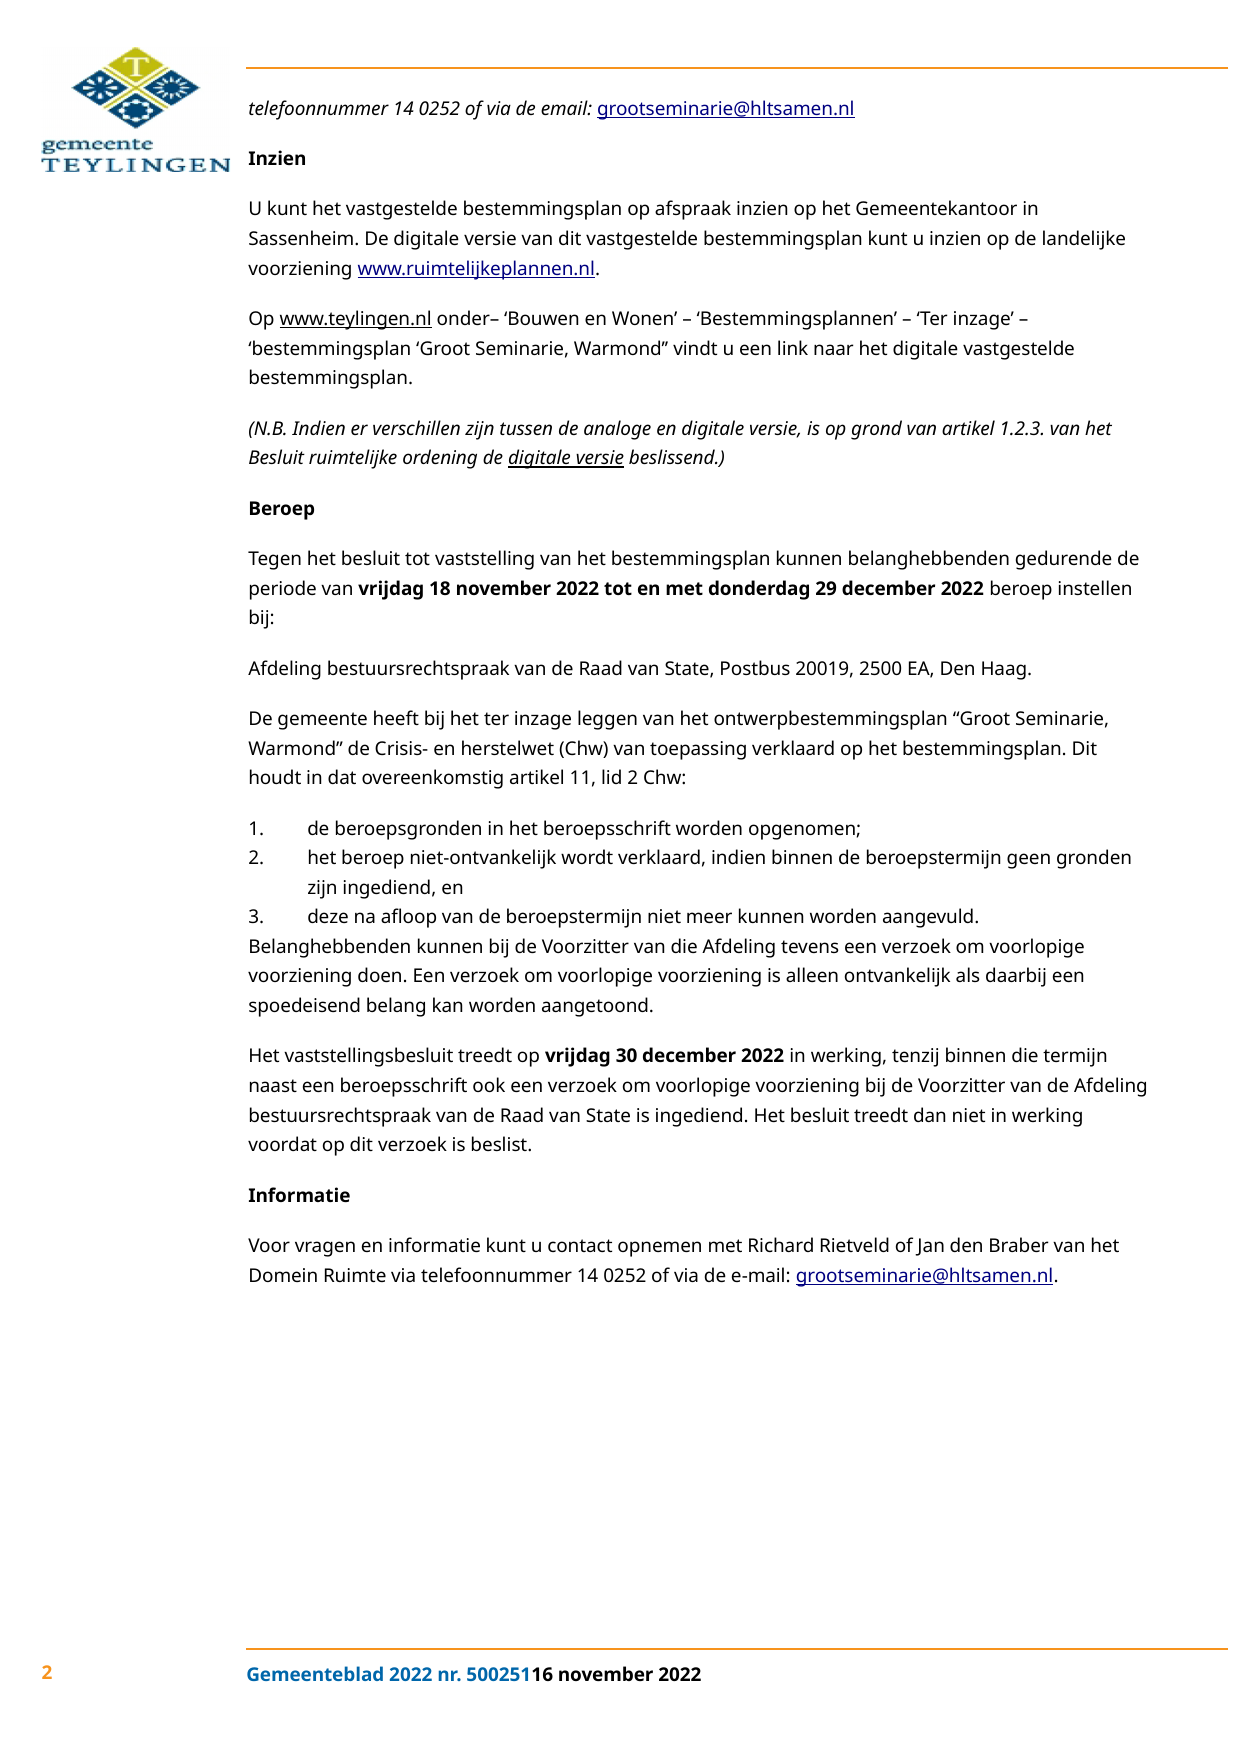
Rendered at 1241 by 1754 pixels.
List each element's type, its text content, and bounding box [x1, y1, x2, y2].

picture [41, 47, 231, 172]
text Het vaststellingsbesluit treedt op vrijdag 30 december 2022 in werking, tenzij binnen die termijn naast een beroepsschrift ook een verzoek om voorlopige voorziening bij de Voorzitter van de Afdeling bestuursrechtspraak van de Raad van State is ingediend. Het besluit treedt dan niet in werking voordat op dit verzoek is beslist. [248, 1043, 1152, 1157]
text (N.B. Indien er verschillen zijn tussen de analoge en digitale versie, is op grond van artikel 1.2.3. van het Besluit ruimtelijke ordening de digitale versie beslissend.) [248, 415, 1152, 470]
text Belanghebbenden kunnen bij de Voorzitter van die Afdeling tevens een verzoek om voorlopige voorziening doen. Een verzoek om voorlopige voorziening is alleen ontvankelijk als daarbij een spoedeisend belang kan worden aangetoond. [248, 933, 1152, 1018]
list deze na afloop van de beroepstermijn niet meer kunnen worden aangevuld. [248, 903, 1152, 929]
text U kunt het vastgestelde bestemmingsplan op afspraak inzien op het Gemeentekantoor in Sassenheim. De digitale versie van dit vastgestelde bestemmingsplan kunt u inzien op de landelijke voorziening www.ruimtelijkeplannen.nl. [248, 196, 1152, 281]
text Informatie [248, 1182, 1152, 1208]
list de beroepsgronden in het beroepsschrift worden opgenomen; [248, 815, 1152, 841]
list het beroep niet-ontvankelijk wordt verklaard, indien binnen de beroepstermijn geen gronden zijn ingediend, en [248, 844, 1152, 900]
text Op www.teylingen.nl onder– ‘Bouwen en Wonen’ – ‘Bestemmingsplannen’ – ‘Ter inzage’ – ‘bestemmingsplan ‘Groot Seminarie, Warmond’’ vindt u een link naar het digitale vastgestelde bestemmingsplan. [248, 305, 1152, 390]
text Voor vragen en informatie kunt u contact opnemen met Richard Rietveld of Jan den Braber van het Domein Ruimte via telefoonnummer 14 0252 of via de e-mail: grootseminarie@hltsamen.nl. [248, 1232, 1152, 1288]
text Tegen het besluit tot vaststelling van het bestemmingsplan kunnen belanghebbenden gedurende de periode van vrijdag 18 november 2022 tot en met donderdag 29 december 2022 beroep instellen bij: [248, 545, 1152, 630]
text Beroep [248, 495, 1152, 521]
text De gemeente heeft bij het ter inzage leggen van het ontwerpbestemmingsplan “Groot Seminarie, Warmond” de Crisis- en herstelwet (Chw) van toepassing verklaard op het bestemmingsplan. Dit houdt in dat overeenkomstig artikel 11, lid 2 Chw: [248, 705, 1152, 790]
text Inzien [248, 145, 1152, 171]
text telefoonnummer 14 0252 of via de email: grootseminarie@hltsamen.nl [248, 95, 1152, 121]
text Afdeling bestuursrechtspraak van de Raad van State, Postbus 20019, 2500 EA, Den Haag. [248, 655, 1152, 681]
